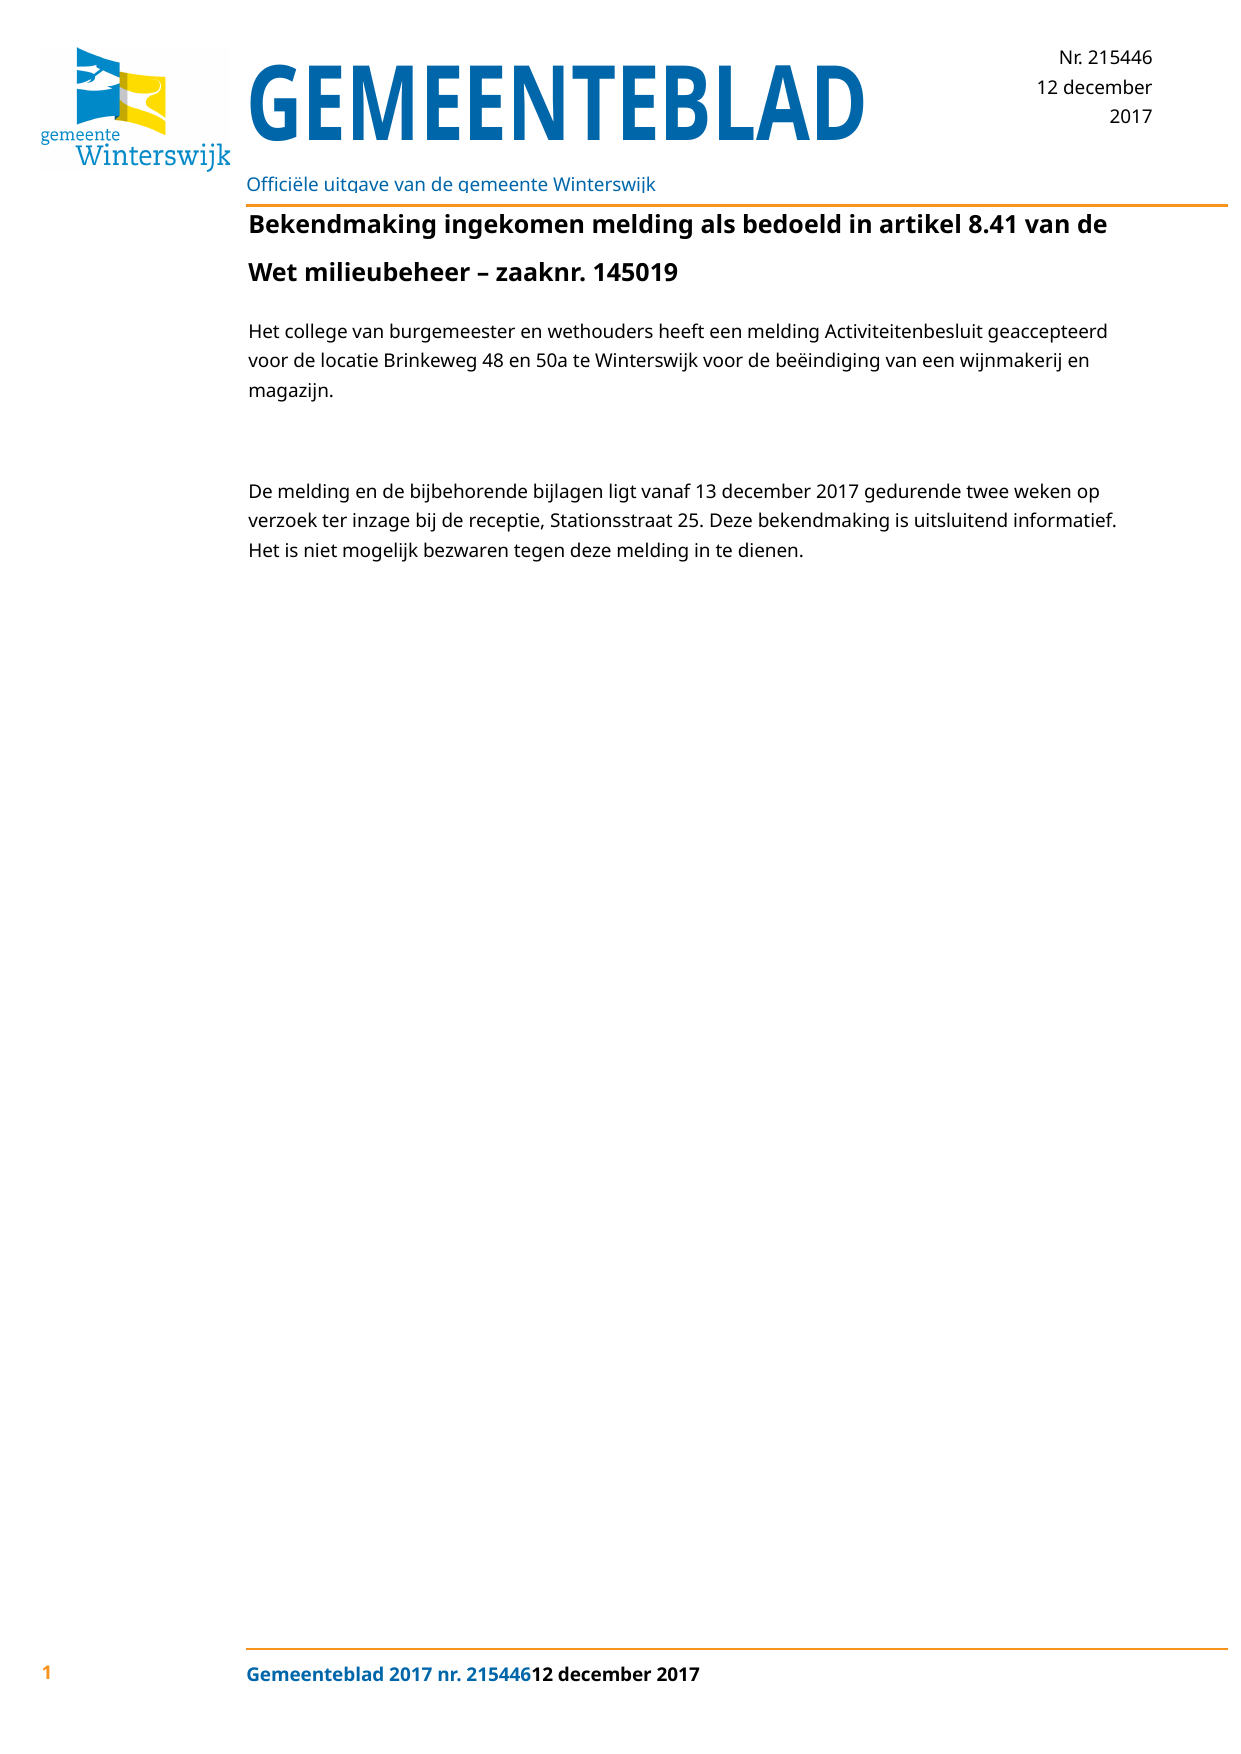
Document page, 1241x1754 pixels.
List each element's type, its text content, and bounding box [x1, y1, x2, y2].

picture [41, 47, 231, 172]
picture [225, 153, 231, 162]
text Bekendmaking ingekomen melding als bedoeld in artikel 8.41 van de Wet milieubeheer – zaaknr. 145019 [248, 207, 1152, 288]
text Het college van burgemeester en wethouders heeft een melding Activiteitenbesluit geaccepteerd voor de locatie Brinkeweg 48 en 50a te Winterswijk voor de beëindiging van een wijnmakerij en magazijn. [248, 318, 1152, 403]
text De melding en de bijbehorende bijlagen ligt vanaf 13 december 2017 gedurende twee weken op verzoek ter inzage bij de receptie, Stationsstraat 25. Deze bekendmaking is uitsluitend informatief. Het is niet mogelijk bezwaren tegen deze melding in te dienen. [248, 478, 1152, 563]
